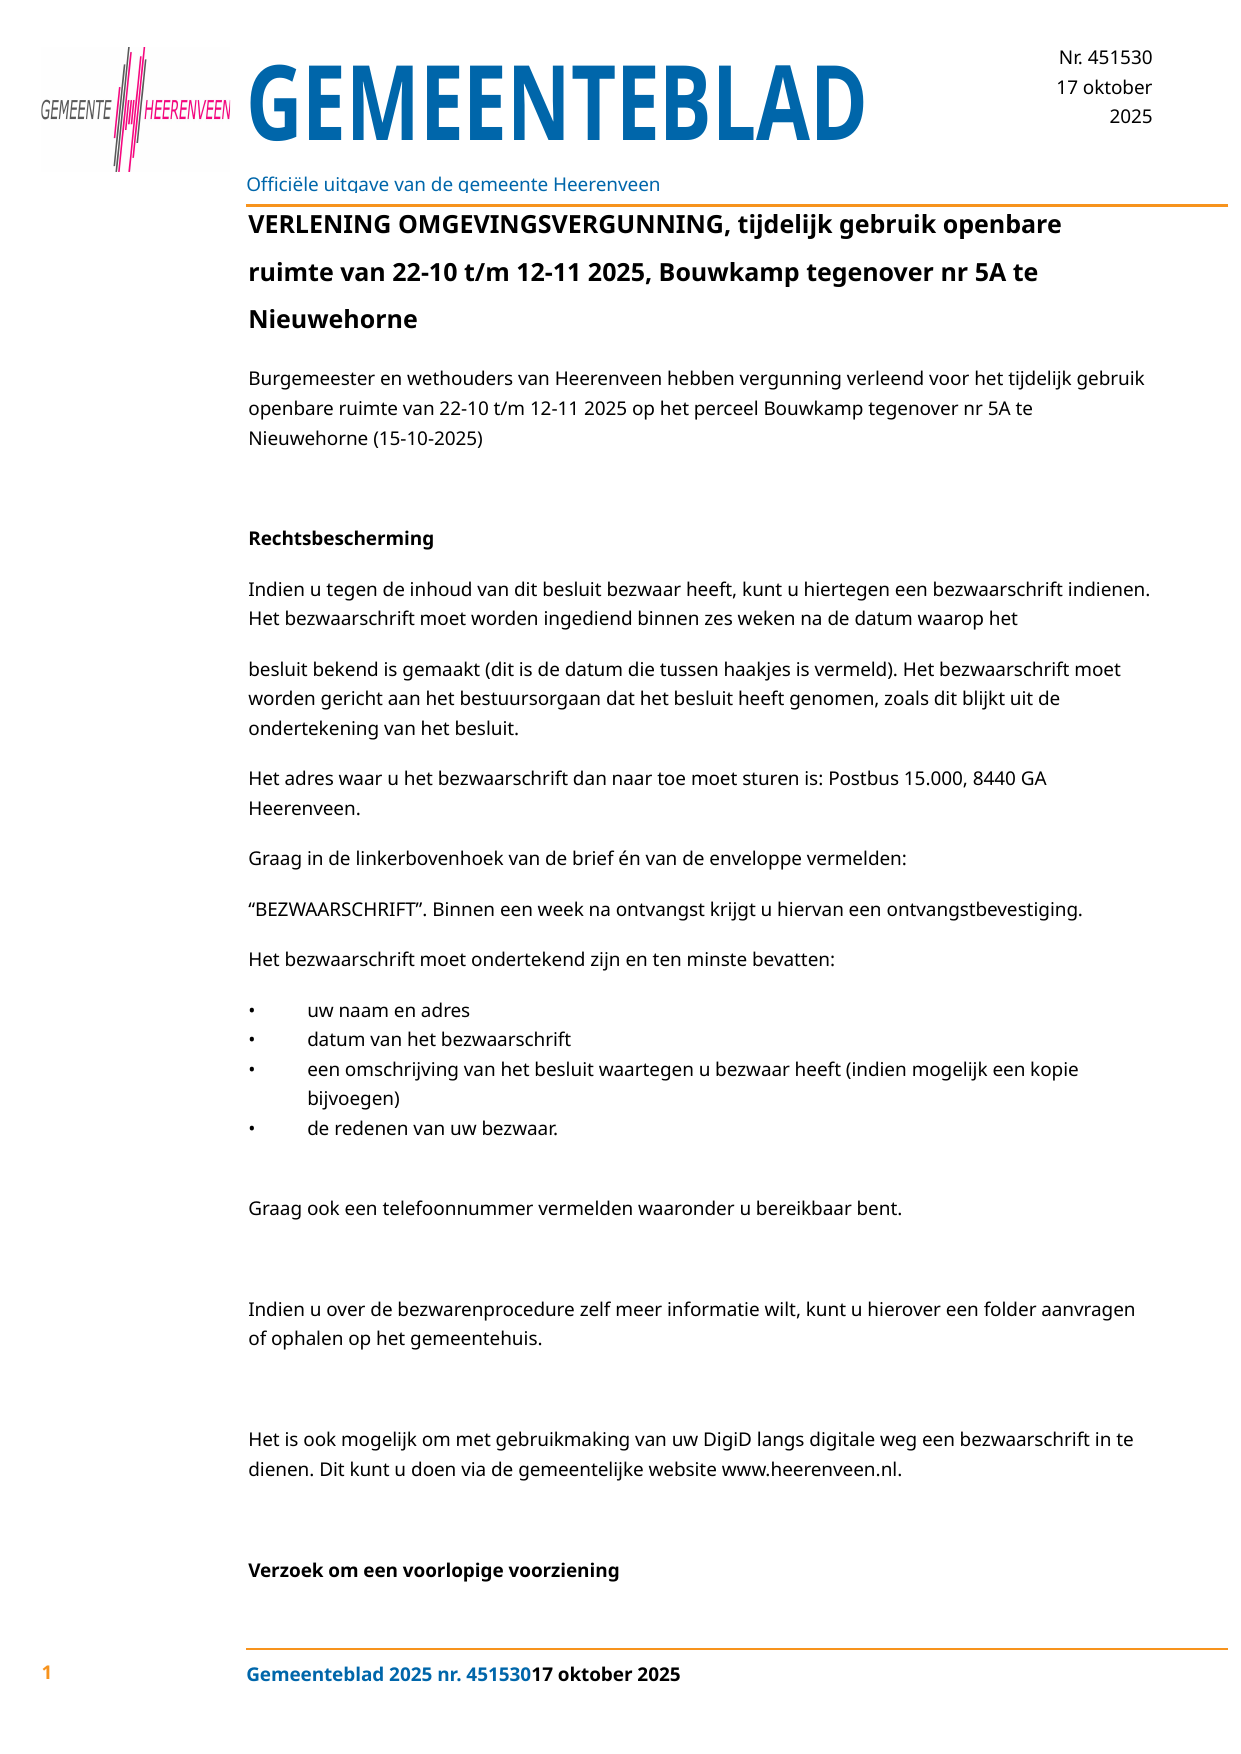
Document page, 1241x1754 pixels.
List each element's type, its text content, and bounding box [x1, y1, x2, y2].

text Het is ook mogelijk om met gebruikmaking van uw DigiD langs digitale weg een bezwaarschrift in te dienen. Dit kunt u doen via de gemeentelijke website www.heerenveen.nl. [248, 1426, 1152, 1482]
picture [41, 47, 231, 172]
text Het bezwaarschrift moet ondertekend zijn en ten minste bevatten: [248, 946, 1152, 972]
text Graag in de linkerbovenhoek van de brief én van de enveloppe vermelden: [248, 846, 1152, 871]
text Burgemeester en wethouders van Heerenveen hebben vergunning verleend voor het tijdelijk gebruik openbare ruimte van 22-10 t/m 12-11 2025 op het perceel Bouwkamp tegenover nr 5A te Nieuwehorne (15-10-2025) [248, 366, 1152, 450]
list de redenen van uw bezwaar. [248, 1115, 1152, 1141]
text “BEZWAARSCHRIFT”. Binnen een week na ontvangst krijgt u hiervan een ontvangstbevestiging. [248, 896, 1152, 922]
text Indien u tegen de inhoud van dit besluit bezwaar heeft, kunt u hiertegen een bezwaarschrift indienen. Het bezwaarschrift moet worden ingediend binnen zes weken na de datum waarop het [248, 576, 1152, 631]
text Verzoek om een voorlopige voorziening [248, 1557, 1152, 1582]
text VERLENING OMGEVINGSVERGUNNING, tijdelijk gebruik openbare ruimte van 22-10 t/m 12-11 2025, Bouwkamp tegenover nr 5A te Nieuwehorne [248, 207, 1152, 336]
text Rechtsbescherming [248, 526, 1152, 551]
text besluit bekend is gemaakt (dit is de datum die tussen haakjes is vermeld). Het bezwaarschrift moet worden gericht aan het bestuursorgaan dat het besluit heeft genomen, zoals dit blijkt uit de ondertekening van het besluit. [248, 656, 1152, 741]
text Het adres waar u het bezwaarschrift dan naar toe moet sturen is: Postbus 15.000, 8440 GA Heerenveen. [248, 766, 1152, 821]
list uw naam en adres [248, 997, 1152, 1022]
text Graag ook een telefoonnummer vermelden waaronder u bereikbaar bent. [248, 1195, 1152, 1221]
list een omschrijving van het besluit waartegen u bezwaar heeft (indien mogelijk een kopie bijvoegen) [248, 1056, 1152, 1111]
text Indien u over de bezwarenprocedure zelf meer informatie wilt, kunt u hierover een folder aanvragen of ophalen op het gemeentehuis. [248, 1296, 1152, 1351]
list datum van het bezwaarschrift [248, 1026, 1152, 1052]
